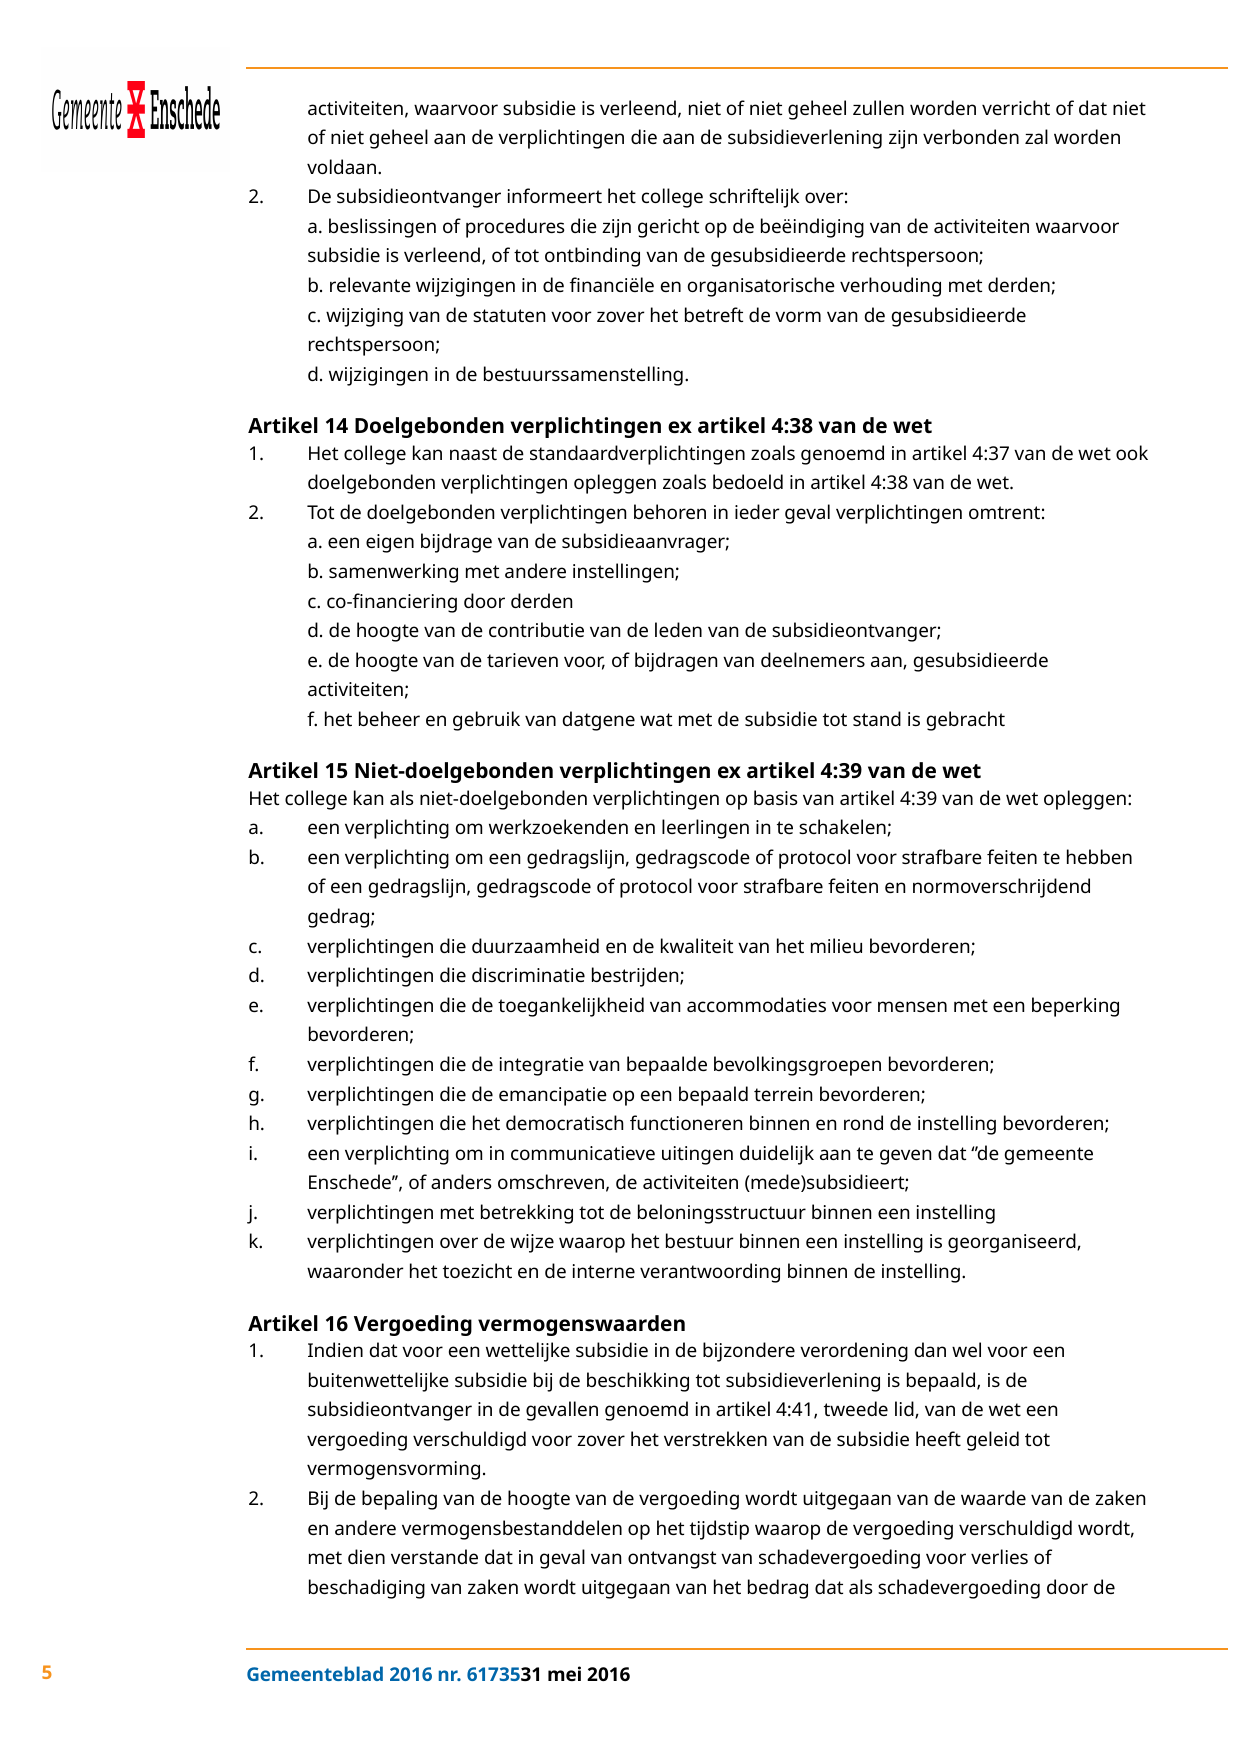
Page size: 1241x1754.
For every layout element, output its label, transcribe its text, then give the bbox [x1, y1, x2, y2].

list f. het beheer en gebruik van datgene wat met de subsidie tot stand is gebracht [248, 706, 1152, 732]
list c. wijziging van de statuten voor zover het betreft de vorm van de gesubsidieerde rechtspersoon; [248, 302, 1152, 357]
list Indien dat voor een wettelijke subsidie in de bijzondere verordening dan wel voor een buitenwettelijke subsidie bij de beschikking tot subsidieverlening is bepaald, is de subsidieontvanger in de gevallen genoemd in artikel 4:41, tweede lid, van de wet een vergoeding verschuldigd voor zover het verstrekken van de subsidie heeft geleid tot vermogensvorming. [248, 1337, 1152, 1481]
list De subsidieontvanger informeert het college schriftelijk over: [248, 183, 1152, 209]
text Artikel 14 Doelgebonden verplichtingen ex artikel 4:38 van de wet [248, 411, 1152, 440]
text Artikel 15 Niet-doelgebonden verplichtingen ex artikel 4:39 van de wet [248, 757, 1152, 785]
list a. beslissingen of procedures die zijn gericht op de beëindiging van de activiteiten waarvoor subsidie is verleend, of tot ontbinding van de gesubsidieerde rechtspersoon; [248, 213, 1152, 268]
picture [41, 47, 231, 172]
list d. wijzigingen in de bestuurssamenstelling. [248, 361, 1152, 387]
list verplichtingen met betrekking tot de beloningsstructuur binnen een instelling [248, 1199, 1152, 1225]
list een verplichting om in communicatieve uitingen duidelijk aan te geven dat ‘’de gemeente Enschede’’, of anders omschreven, de activiteiten (mede)subsidieert; [248, 1140, 1152, 1195]
list verplichtingen die het democratisch functioneren binnen en rond de instelling bevorderen; [248, 1110, 1152, 1136]
list Bij de bepaling van de hoogte van de vergoeding wordt uitgegaan van de waarde van de zaken en andere vermogensbestanddelen op het tijdstip waarop de vergoeding verschuldigd wordt, met dien verstande dat in geval van ontvangst van schadevergoeding voor verlies of beschadiging van zaken wordt uitgegaan van het bedrag dat als schadevergoeding door de [248, 1485, 1152, 1599]
list a. een eigen bijdrage van de subsidieaanvrager; [248, 529, 1152, 554]
list Het college kan naast de standaardverplichtingen zoals genoemd in artikel 4:37 van de wet ook doelgebonden verplichtingen opleggen zoals bedoeld in artikel 4:38 van de wet. [248, 440, 1152, 495]
text Artikel 16 Vergoeding vermogenswaarden [248, 1309, 1152, 1337]
list Tot de doelgebonden verplichtingen behoren in ieder geval verplichtingen omtrent: [248, 499, 1152, 525]
list verplichtingen die duurzaamheid en de kwaliteit van het milieu bevorderen; [248, 933, 1152, 959]
list een verplichting om werkzoekenden en leerlingen in te schakelen; [248, 814, 1152, 840]
list verplichtingen die de integratie van bepaalde bevolkingsgroepen bevorderen; [248, 1051, 1152, 1077]
list verplichtingen over de wijze waarop het bestuur binnen een instelling is georganiseerd, waaronder het toezicht en de interne verantwoording binnen de instelling. [248, 1229, 1152, 1284]
list b. relevante wijzigingen in de financiële en organisatorische verhouding met derden; [248, 272, 1152, 298]
list b. samenwerking met andere instellingen; [248, 558, 1152, 584]
list e. de hoogte van de tarieven voor, of bijdragen van deelnemers aan, gesubsidieerde activiteiten; [248, 647, 1152, 702]
list d. de hoogte van de contributie van de leden van de subsidieontvanger; [248, 617, 1152, 643]
list verplichtingen die de emancipatie op een bepaald terrein bevorderen; [248, 1081, 1152, 1107]
list een verplichting om een gedragslijn, gedragscode of protocol voor strafbare feiten te hebben of een gedragslijn, gedragscode of protocol voor strafbare feiten en normoverschrijdend gedrag; [248, 844, 1152, 929]
list verplichtingen die discriminatie bestrijden; [248, 962, 1152, 988]
list activiteiten, waarvoor subsidie is verleend, niet of niet geheel zullen worden verricht of dat niet of niet geheel aan de verplichtingen die aan de subsidieverlening zijn verbonden zal worden voldaan. [248, 95, 1152, 180]
list c. co-financiering door derden [248, 588, 1152, 613]
list verplichtingen die de toegankelijkheid van accommodaties voor mensen met een beperking bevorderen; [248, 992, 1152, 1047]
text Het college kan als niet-doelgebonden verplichtingen op basis van artikel 4:39 van de wet opleggen: [248, 785, 1152, 811]
